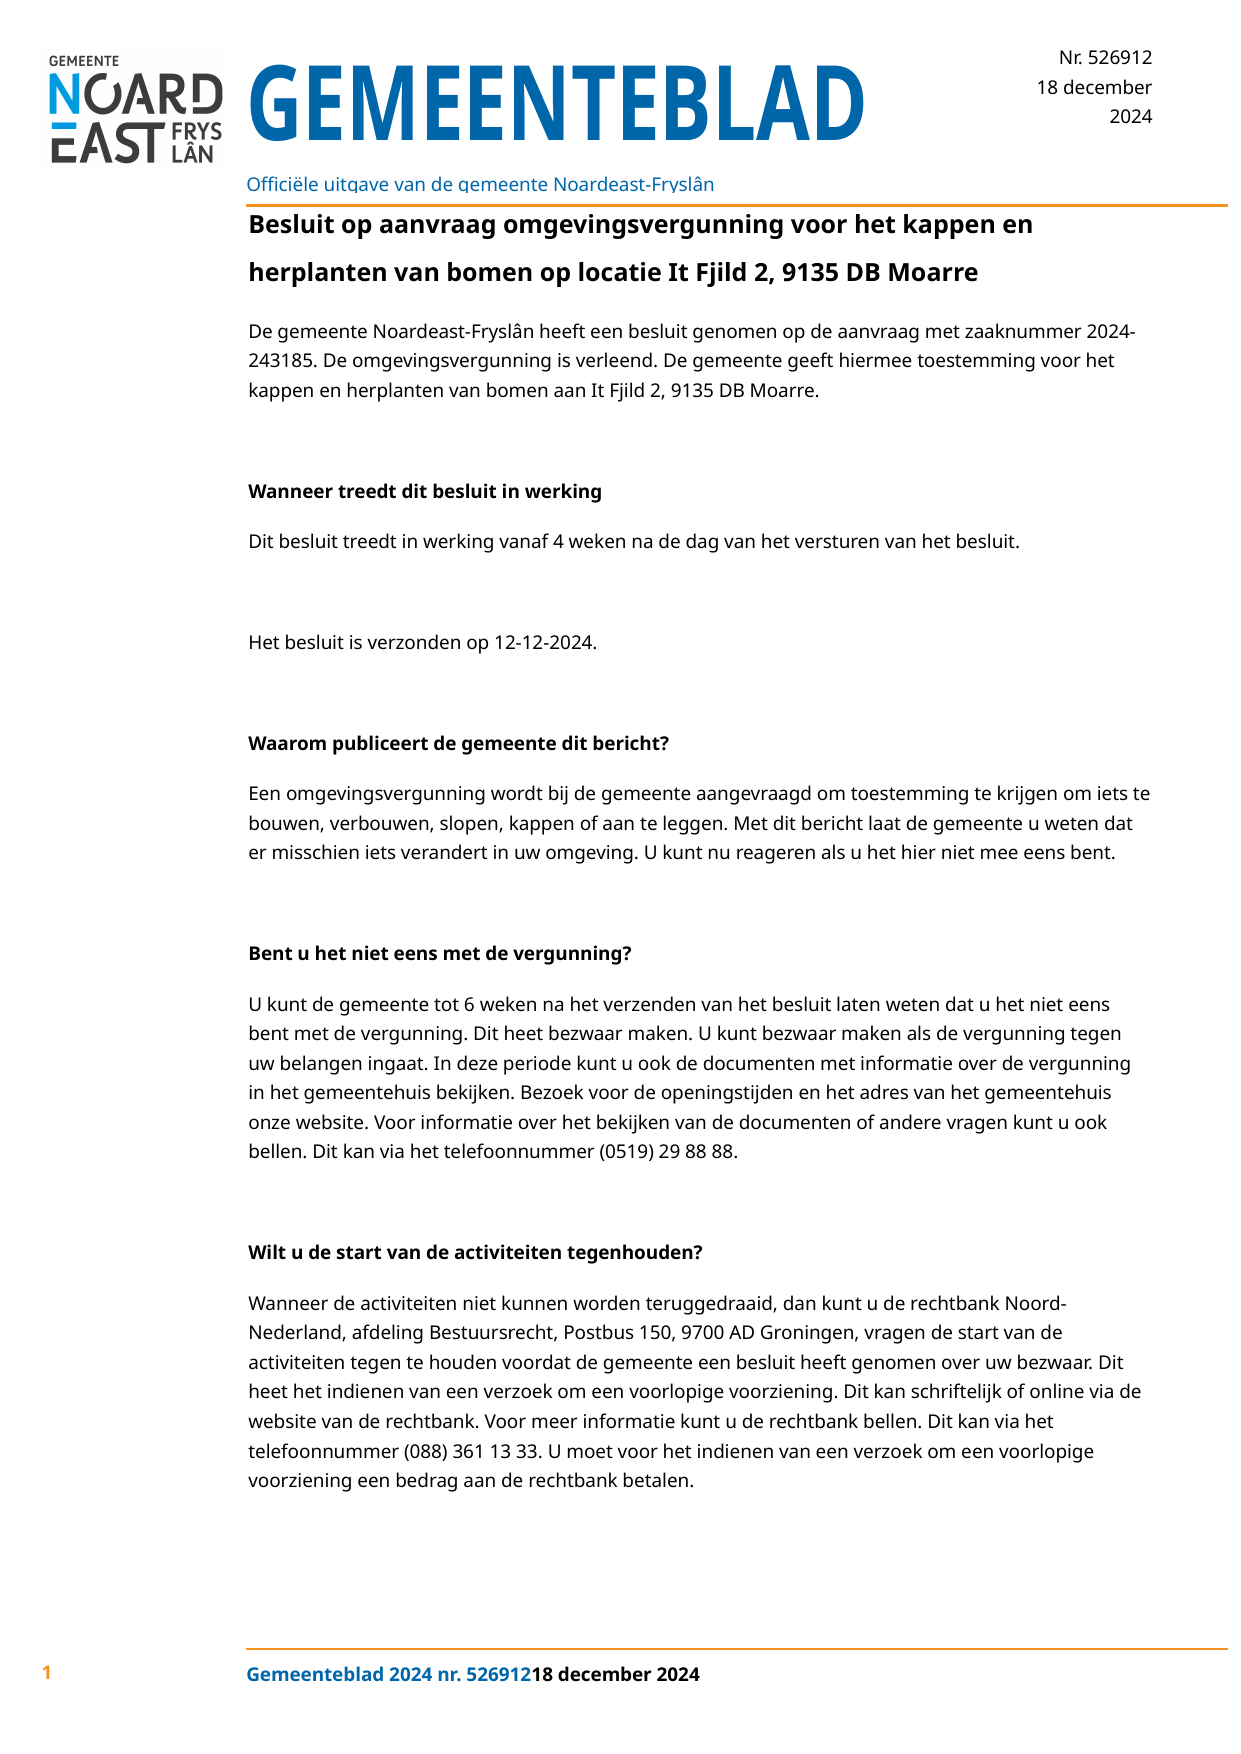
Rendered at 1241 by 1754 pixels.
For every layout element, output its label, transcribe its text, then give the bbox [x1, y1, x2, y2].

text Wanneer de activiteiten niet kunnen worden teruggedraaid, dan kunt u de rechtbank Noord-Nederland, afdeling Bestuursrecht, Postbus 150, 9700 AD Groningen, vragen de start van de activiteiten tegen te houden voordat de gemeente een besluit heeft genomen over uw bezwaar. Dit heet het indienen van een verzoek om een voorlopige voorziening. Dit kan schriftelijk of online via de website van de rechtbank. Voor meer informatie kunt u de rechtbank bellen. Dit kan via het telefoonnummer (088) 361 13 33. U moet voor het indienen van een verzoek om een voorlopige voorziening een bedrag aan de rechtbank betalen. [248, 1290, 1152, 1493]
text U kunt de gemeente tot 6 weken na het verzenden van het besluit laten weten dat u het niet eens bent met de vergunning. Dit heet bezwaar maken. U kunt bezwaar maken als de vergunning tegen uw belangen ingaat. In deze periode kunt u ook de documenten met informatie over de vergunning in het gemeentehuis bekijken. Bezoek voor de openingstijden en het adres van het gemeentehuis onze website. Voor informatie over het bekijken van de documenten of andere vragen kunt u ook bellen. Dit kan via het telefoonnummer (0519) 29 88 88. [248, 991, 1152, 1164]
text Dit besluit treedt in werking vanaf 4 weken na de dag van het versturen van het besluit. [248, 528, 1152, 554]
text Wilt u de start van de activiteiten tegenhouden? [248, 1239, 1152, 1265]
text Het besluit is verzonden op 12-12-2024. [248, 629, 1152, 655]
text Wanneer treedt dit besluit in werking [248, 478, 1152, 504]
text De gemeente Noardeast-Fryslân heeft een besluit genomen op de aanvraag met zaaknummer 2024-243185. De omgevingsvergunning is verleend. De gemeente geeft hiermee toestemming voor het kappen en herplanten van bomen aan It Fjild 2, 9135 DB Moarre. [248, 318, 1152, 403]
text Bent u het niet eens met de vergunning? [248, 940, 1152, 966]
text Besluit op aanvraag omgevingsvergunning voor het kappen en herplanten van bomen op locatie It Fjild 2, 9135 DB Moarre [248, 207, 1152, 288]
text Een omgevingsvergunning wordt bij de gemeente aangevraagd om toestemming te krijgen om iets te bouwen, verbouwen, slopen, kappen of aan te leggen. Met dit bericht laat de gemeente u weten dat er misschien iets verandert in uw omgeving. U kunt nu reageren als u het hier niet mee eens bent. [248, 780, 1152, 865]
picture [41, 47, 231, 172]
text Waarom publiceert de gemeente dit bericht? [248, 730, 1152, 756]
